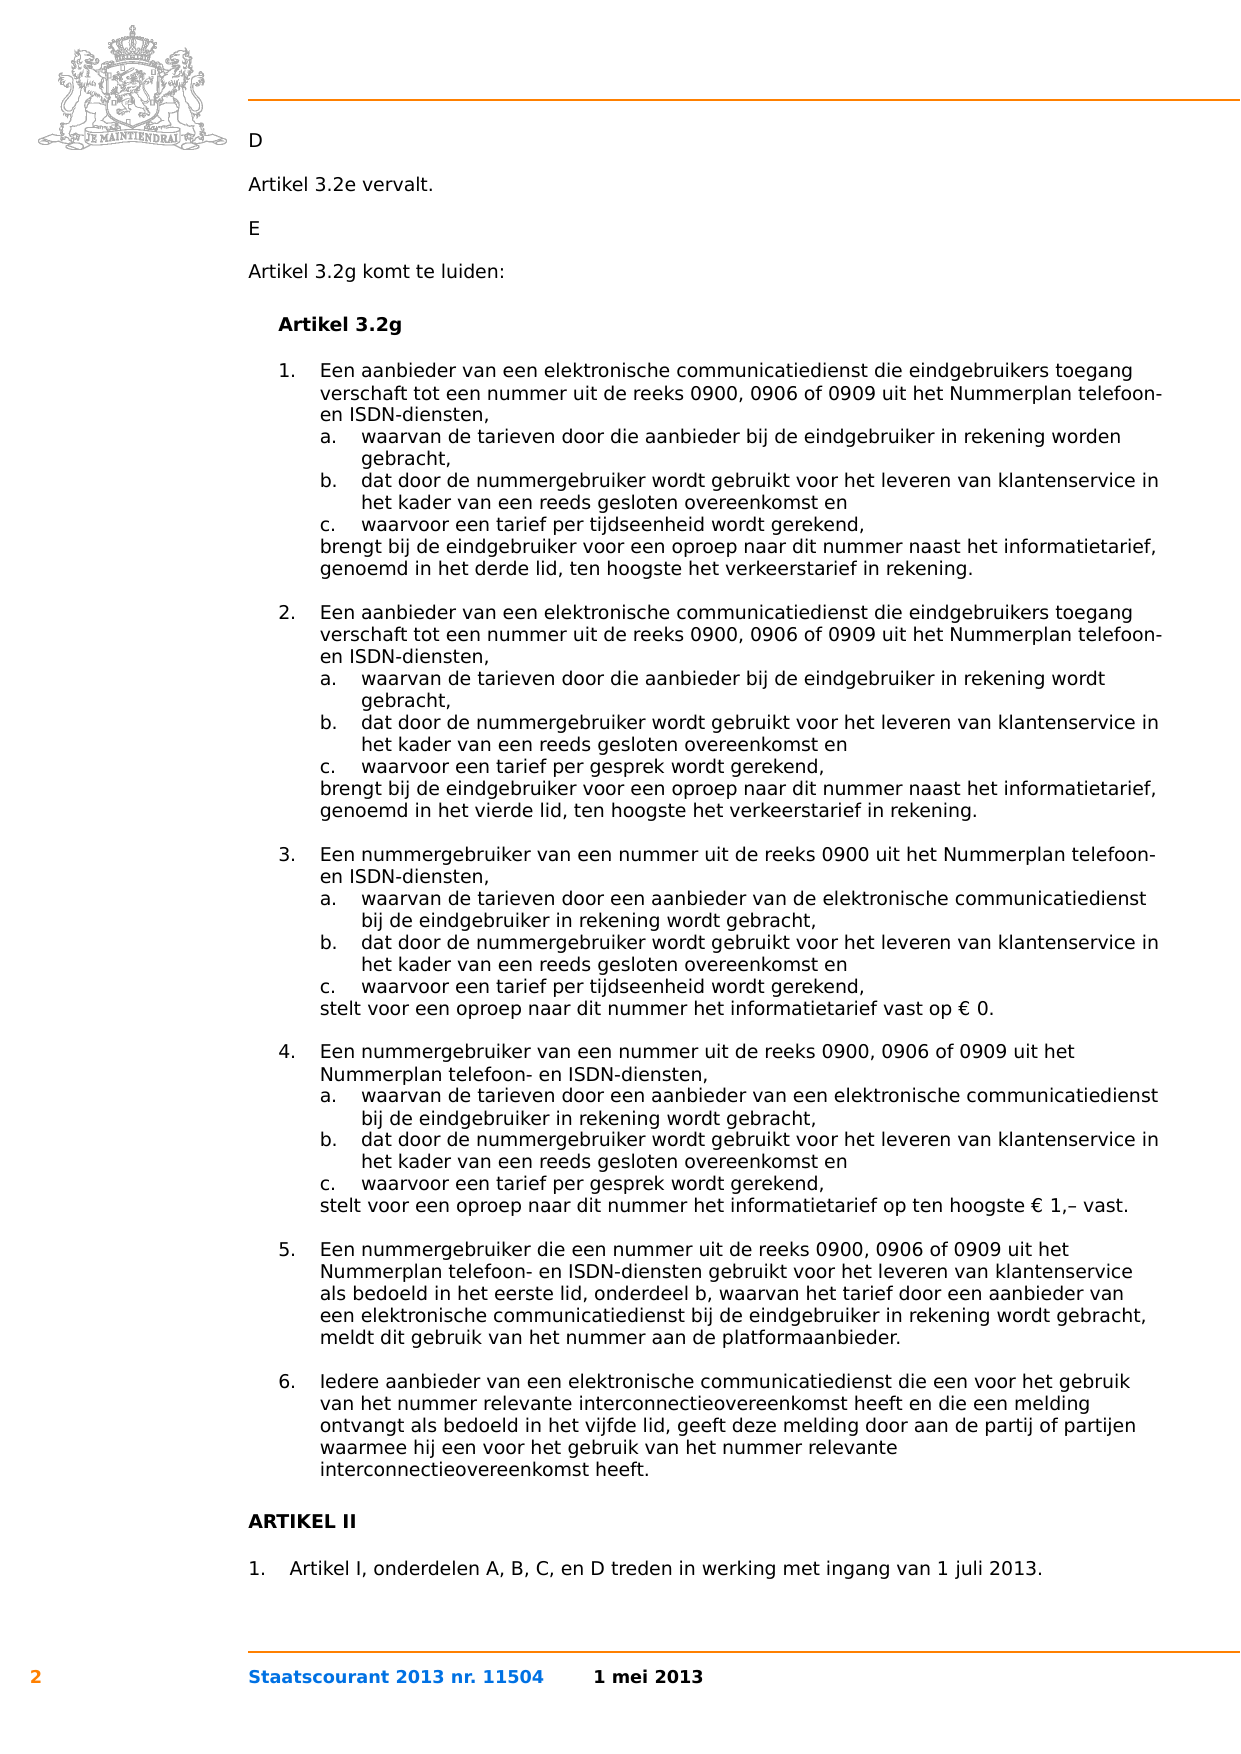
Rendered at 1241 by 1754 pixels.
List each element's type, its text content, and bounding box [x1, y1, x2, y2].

text b. dat door de nummergebruiker wordt gebruikt voor het leveren van klantenservice in het kader van een reeds gesloten overeenkomst en [319, 932, 1163, 976]
text stelt voor een oproep naar dit nummer het informatietarief op ten hoogste € 1,– vast. [319, 1195, 1163, 1217]
text a. waarvan de tarieven door die aanbieder bij de eindgebruiker in rekening wordt gebracht, [319, 668, 1163, 712]
text 5. Een nummergebruiker die een nummer uit de reeks 0900, 0906 of 0909 uit het Nummerplan telefoon- en ISDN-diensten gebruikt voor het leveren van klantenservice als bedoeld in het eerste lid, onderdeel b, waarvan het tarief door een aanbieder van een elektronische communicatiedienst bij de eindgebruiker in rekening wordt gebracht, meldt dit gebruik van het nummer aan de platformaanbieder. [278, 1239, 1163, 1349]
text 2. Een aanbieder van een elektronische communicatiedienst die eindgebruikers toegang verschaft tot een nummer uit de reeks 0900, 0906 of 0909 uit het Nummerplan telefoon- en ISDN-diensten, [278, 602, 1163, 668]
text E [248, 218, 1163, 239]
text 1. Artikel I, onderdelen A, B, C, en D treden in werking met ingang van 1 juli 2013. [248, 1558, 1163, 1580]
text Artikel 3.2g komt te luiden: [248, 261, 1163, 283]
subtitle ARTIKEL II [248, 1511, 1163, 1533]
text c. waarvoor een tarief per tijdseenheid wordt gerekend, [319, 976, 1163, 998]
text 6. Iedere aanbieder van een elektronische communicatiedienst die een voor het gebruik van het nummer relevante interconnectieovereenkomst heeft en die een melding ontvangt als bedoeld in het vijfde lid, geeft deze melding door aan de partij of partijen waarmee hij een voor het gebruik van het nummer relevante interconnectieovereenkomst heeft. [278, 1371, 1163, 1481]
text 3. Een nummergebruiker van een nummer uit de reeks 0900 uit het Nummerplan telefoon- en ISDN-diensten, [278, 844, 1163, 888]
text a. waarvan de tarieven door een aanbieder van de elektronische communicatiedienst bij de eindgebruiker in rekening wordt gebracht, [319, 888, 1163, 932]
text brengt bij de eindgebruiker voor een oproep naar dit nummer naast het informatietarief, genoemd in het vierde lid, ten hoogste het verkeerstarief in rekening. [319, 778, 1163, 822]
text Artikel 3.2e vervalt. [248, 174, 1163, 196]
text c. waarvoor een tarief per tijdseenheid wordt gerekend, [319, 514, 1163, 536]
text c. waarvoor een tarief per gesprek wordt gerekend, [319, 756, 1163, 778]
subtitle Artikel 3.2g [278, 313, 1163, 335]
text a. waarvan de tarieven door die aanbieder bij de eindgebruiker in rekening worden gebracht, [319, 426, 1163, 470]
text D [248, 130, 1163, 152]
text 4. Een nummergebruiker van een nummer uit de reeks 0900, 0906 of 0909 uit het Nummerplan telefoon- en ISDN-diensten, [278, 1041, 1163, 1085]
text a. waarvan de tarieven door een aanbieder van een elektronische communicatiedienst bij de eindgebruiker in rekening wordt gebracht, [319, 1085, 1163, 1129]
text stelt voor een oproep naar dit nummer het informatietarief vast op € 0. [319, 998, 1163, 1019]
text b. dat door de nummergebruiker wordt gebruikt voor het leveren van klantenservice in het kader van een reeds gesloten overeenkomst en [319, 1129, 1163, 1173]
text c. waarvoor een tarief per gesprek wordt gerekend, [319, 1173, 1163, 1195]
text b. dat door de nummergebruiker wordt gebruikt voor het leveren van klantenservice in het kader van een reeds gesloten overeenkomst en [319, 712, 1163, 756]
text brengt bij de eindgebruiker voor een oproep naar dit nummer naast het informatietarief, genoemd in het derde lid, ten hoogste het verkeerstarief in rekening. [319, 536, 1163, 580]
text b. dat door de nummergebruiker wordt gebruikt voor het leveren van klantenservice in het kader van een reeds gesloten overeenkomst en [319, 470, 1163, 514]
picture [38, 25, 227, 150]
text 1. Een aanbieder van een elektronische communicatiedienst die eindgebruikers toegang verschaft tot een nummer uit de reeks 0900, 0906 of 0909 uit het Nummerplan telefoon- en ISDN-diensten, [278, 360, 1163, 426]
